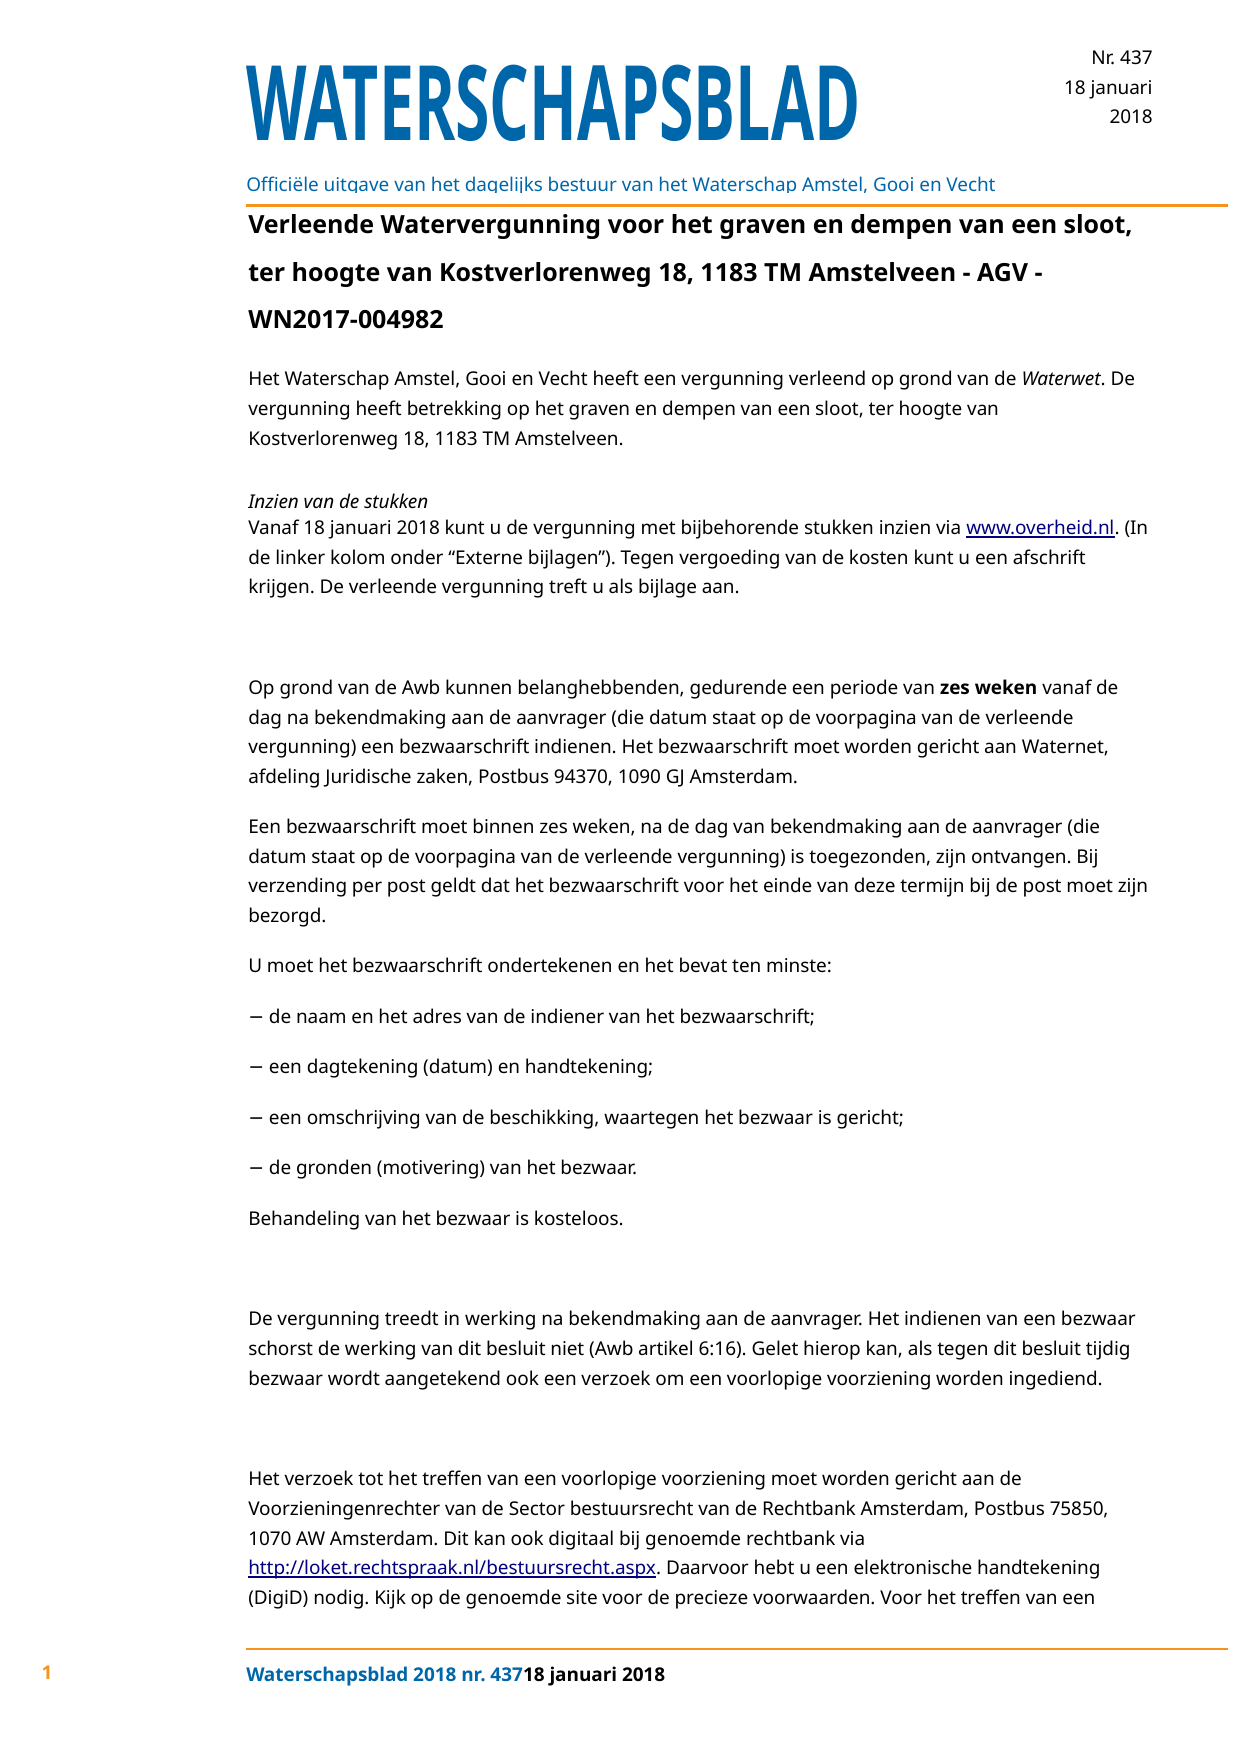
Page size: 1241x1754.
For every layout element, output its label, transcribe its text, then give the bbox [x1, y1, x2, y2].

text − de naam en het adres van de indiener van het bezwaarschrift; [248, 1003, 1152, 1029]
text − de gronden (motivering) van het bezwaar. [248, 1154, 1152, 1180]
text De vergunning treedt in werking na bekendmaking aan de aanvrager. Het indienen van een bezwaar schorst de werking van dit besluit niet (Awb artikel 6:16). Gelet hierop kan, als tegen dit besluit tijdig bezwaar wordt aangetekend ook een verzoek om een voorlopige voorziening worden ingediend. [248, 1306, 1152, 1391]
picture [41, 47, 231, 172]
text Verleende Watervergunning voor het graven en dempen van een sloot, ter hoogte van Kostverlorenweg 18, 1183 TM Amstelveen - AGV - WN2017-004982 [248, 207, 1152, 336]
text Een bezwaarschrift moet binnen zes weken, na de dag van bekendmaking aan de aanvrager (die datum staat op de voorpagina van de verleende vergunning) is toegezonden, zijn ontvangen. Bij verzending per post geldt dat het bezwaarschrift voor het einde van deze termijn bij de post moet zijn bezorgd. [248, 813, 1152, 928]
text Vanaf 18 januari 2018 kunt u de vergunning met bijbehorende stukken inzien via www.overheid.nl. (In de linker kolom onder “Externe bijlagen”). Tegen vergoeding van de kosten kunt u een afschrift krijgen. De verleende vergunning treft u als bijlage aan. [248, 514, 1152, 599]
text Inzien van de stukken [248, 489, 1152, 514]
text Op grond van de Awb kunnen belanghebbenden, gedurende een periode van zes weken vanaf de dag na bekendmaking aan de aanvrager (die datum staat op de voorpagina van de verleende vergunning) een bezwaarschrift indienen. Het bezwaarschrift moet worden gericht aan Waternet, afdeling Juridische zaken, Postbus 94370, 1090 GJ Amsterdam. [248, 674, 1152, 789]
text Het Waterschap Amstel, Gooi en Vecht heeft een vergunning verleend op grond van de Waterwet. De vergunning heeft betrekking op het graven en dempen van een sloot, ter hoogte van Kostverlorenweg 18, 1183 TM Amstelveen. [248, 366, 1152, 450]
text U moet het bezwaarschrift ondertekenen en het bevat ten minste: [248, 953, 1152, 978]
text Het verzoek tot het treffen van een voorlopige voorziening moet worden gericht aan de Voorzieningenrechter van de Sector bestuursrecht van de Rechtbank Amsterdam, Postbus 75850, 1070 AW Amsterdam. Dit kan ook digitaal bij genoemde rechtbank via http://loket.rechtspraak.nl/bestuursrecht.aspx. Daarvoor hebt u een elektronische handtekening (DigiD) nodig. Kijk op de genoemde site voor de precieze voorwaarden. Voor het treffen van een [248, 1466, 1152, 1610]
text − een dagtekening (datum) en handtekening; [248, 1053, 1152, 1079]
text − een omschrijving van de beschikking, waartegen het bezwaar is gericht; [248, 1104, 1152, 1130]
text Behandeling van het bezwaar is kosteloos. [248, 1205, 1152, 1231]
